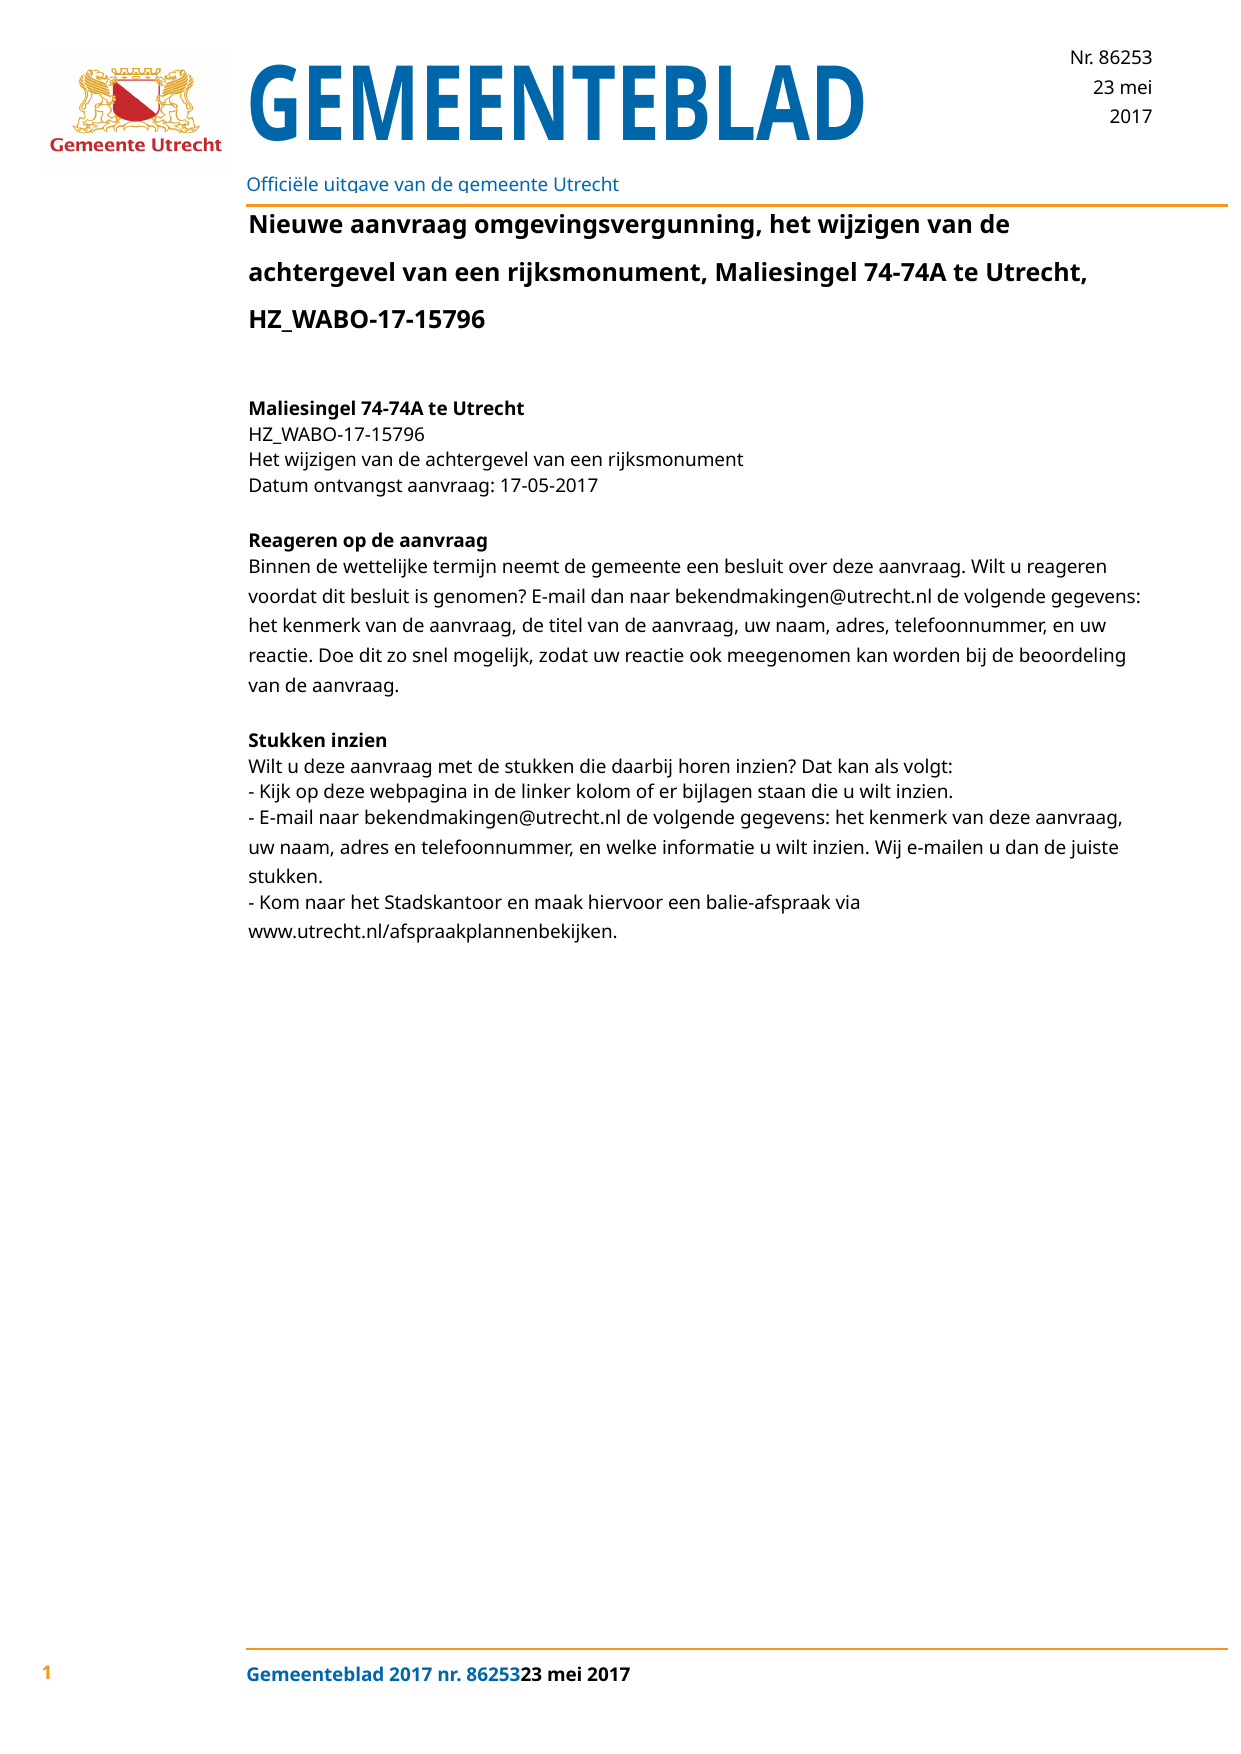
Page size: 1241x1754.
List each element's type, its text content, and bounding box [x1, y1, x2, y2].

picture [41, 47, 231, 172]
table_cell - Kom naar het Stadskantoor en maak hiervoor een balie-afspraak via www.utrecht.nl/afspraakplannenbekijken. [248, 889, 1152, 944]
table_cell Binnen de wettelijke termijn neemt de gemeente een besluit over deze aanvraag. Wilt u reageren voordat dit besluit is genomen? E-mail dan naar bekendmakingen@utrecht.nl de volgende gegevens: het kenmerk van de aanvraag, de titel van de aanvraag, uw naam, adres, telefoonnummer, en uw reactie. Doe dit zo snel mogelijk, zodat uw reactie ook meegenomen kan worden bij de beoordeling van de aanvraag. [248, 554, 1152, 727]
table_cell Reageren op de aanvraag [248, 528, 1152, 553]
table_cell HZ_WABO-17-15796 [248, 421, 1152, 447]
table_cell - E-mail naar bekendmakingen@utrecht.nl de volgende gegevens: het kenmerk van deze aanvraag, uw naam, adres en telefoonnummer, en welke informatie u wilt inzien. Wij e-mailen u dan de juiste stukken. [248, 804, 1152, 889]
table_header Maliesingel 74-74A te Utrecht [248, 395, 1152, 421]
text Nieuwe aanvraag omgevingsvergunning, het wijzigen van de achtergevel van een rijksmonument, Maliesingel 74-74A te Utrecht, HZ_WABO-17-15796 [248, 207, 1152, 336]
table_cell - Kijk op deze webpagina in de linker kolom of er bijlagen staan die u wilt inzien. [248, 779, 1152, 804]
table_cell Stukken inzien [248, 727, 1152, 753]
table_cell Het wijzigen van de achtergevel van een rijksmonument [248, 447, 1152, 472]
table_cell Datum ontvangst aanvraag: 17-05-2017 [248, 473, 1152, 528]
table_cell Wilt u deze aanvraag met de stukken die daarbij horen inzien? Dat kan als volgt: [248, 753, 1152, 778]
